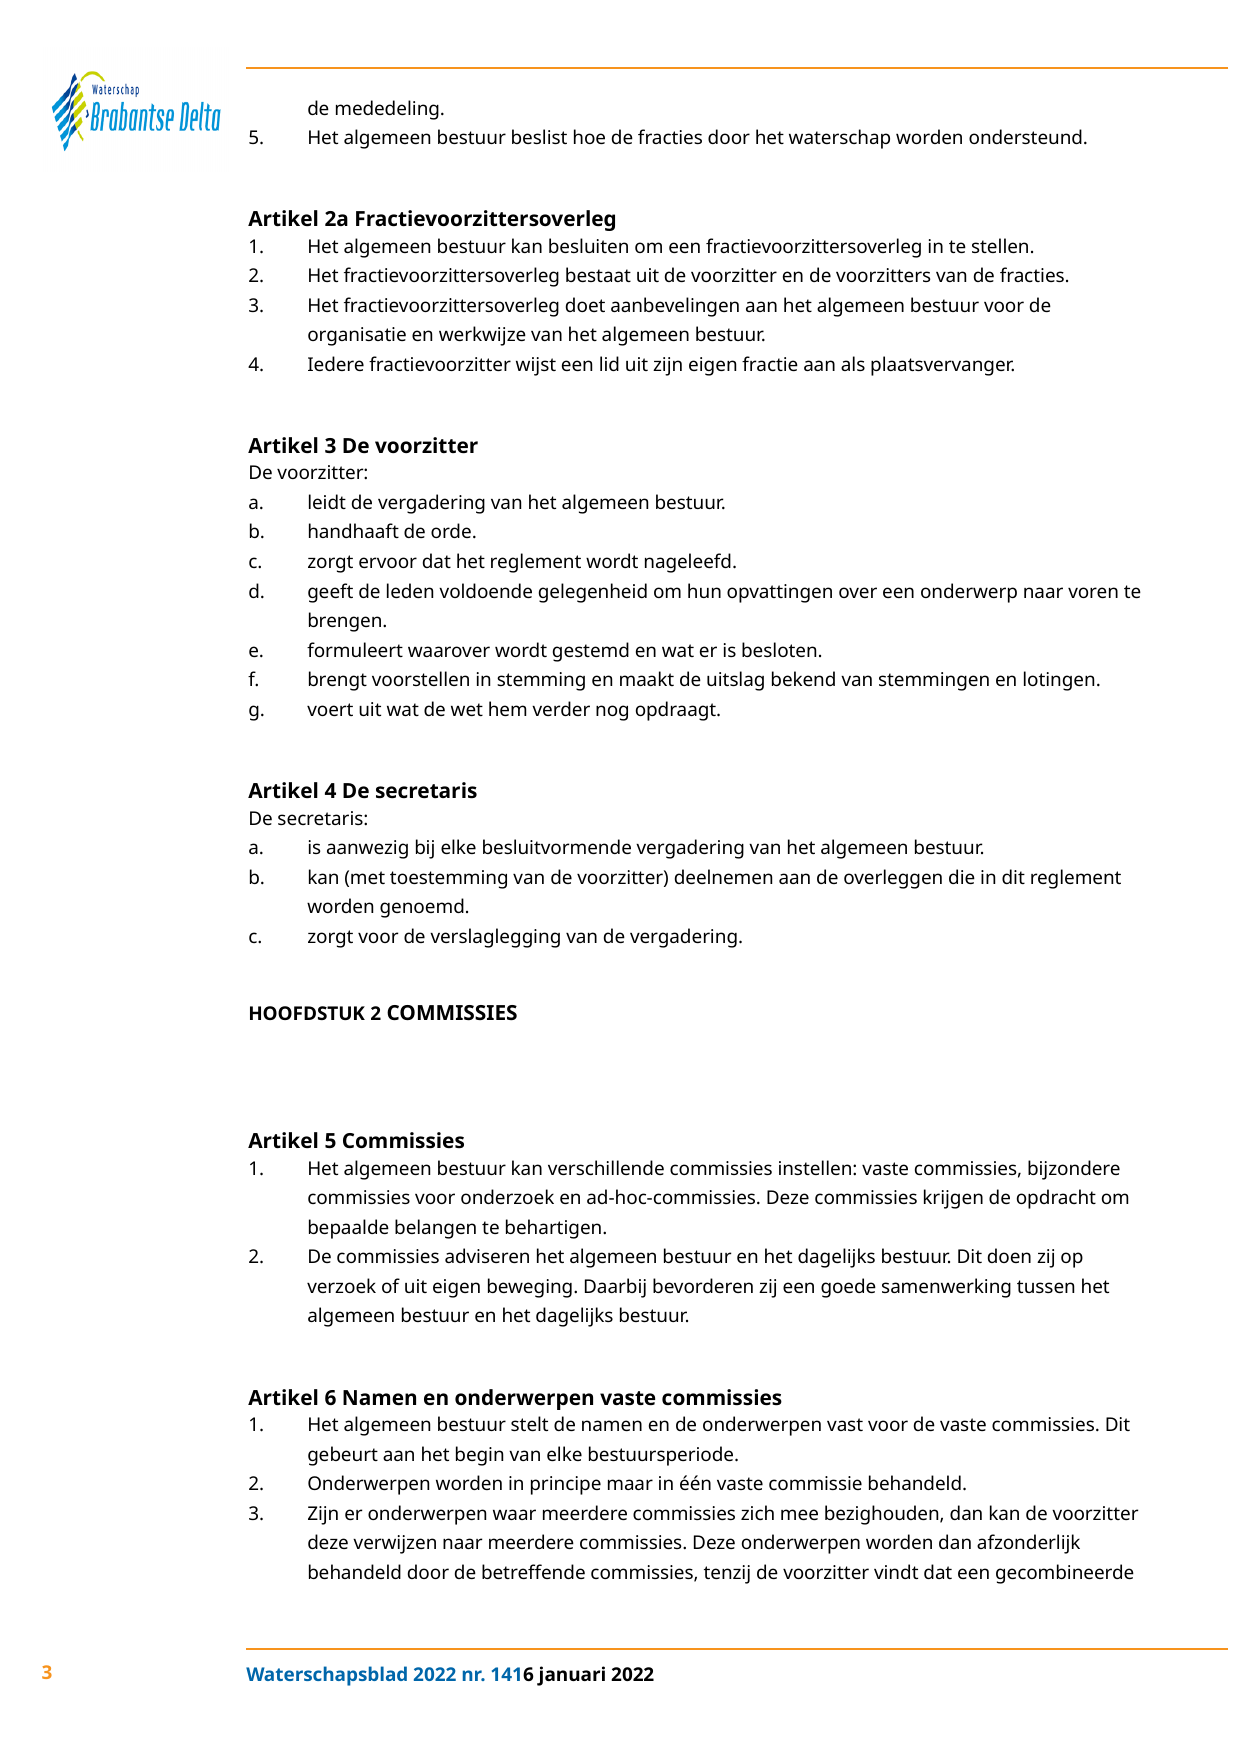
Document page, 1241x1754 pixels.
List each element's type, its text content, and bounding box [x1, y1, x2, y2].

list De commissies adviseren het algemeen bestuur en het dagelijks bestuur. Dit doen zij op verzoek of uit eigen beweging. Daarbij bevorderen zij een goede samenwerking tussen het algemeen bestuur en het dagelijks bestuur. [248, 1243, 1152, 1328]
list Het fractievoorzittersoverleg doet aanbevelingen aan het algemeen bestuur voor de organisatie en werkwijze van het algemeen bestuur. [248, 292, 1152, 347]
text De secretaris: [248, 805, 1152, 830]
list Onderwerpen worden in principe maar in één vaste commissie behandeld. [248, 1470, 1152, 1496]
list Het fractievoorzittersoverleg bestaat uit de voorzitter en de voorzitters van de fracties. [248, 262, 1152, 288]
list de mededeling. [248, 95, 1152, 121]
text Artikel 6 Namen en onderwerpen vaste commissies [248, 1383, 1152, 1411]
list kan (met toestemming van de voorzitter) deelnemen aan de overleggen die in dit reglement worden genoemd. [248, 864, 1152, 919]
list Het algemeen bestuur kan besluiten om een fractievoorzittersoverleg in te stellen. [248, 233, 1152, 258]
list Iedere fractievoorzitter wijst een lid uit zijn eigen fractie aan als plaatsvervanger. [248, 351, 1152, 377]
list zorgt voor de verslaglegging van de vergadering. [248, 923, 1152, 949]
text Artikel 4 De secretaris [248, 776, 1152, 805]
list handhaaft de orde. [248, 519, 1152, 544]
list formuleert waarover wordt gestemd en wat er is besloten. [248, 637, 1152, 663]
list voert uit wat de wet hem verder nog opdraagt. [248, 696, 1152, 722]
list geeft de leden voldoende gelegenheid om hun opvattingen over een onderwerp naar voren te brengen. [248, 578, 1152, 633]
text Artikel 5 Commissies [248, 1126, 1152, 1155]
text Artikel 3 De voorzitter [248, 431, 1152, 459]
text Artikel 2a Fractievoorzittersoverleg [248, 204, 1152, 233]
list Het algemeen bestuur kan verschillende commissies instellen: vaste commissies, bijzondere commissies voor onderzoek en ad-hoc-commissies. Deze commissies krijgen de opdracht om bepaalde belangen te behartigen. [248, 1155, 1152, 1240]
list is aanwezig bij elke besluitvormende vergadering van het algemeen bestuur. [248, 834, 1152, 860]
text De voorzitter: [248, 459, 1152, 485]
list Het algemeen bestuur stelt de namen en de onderwerpen vast voor de vaste commissies. Dit gebeurt aan het begin van elke bestuursperiode. [248, 1411, 1152, 1466]
list zorgt ervoor dat het reglement wordt nageleefd. [248, 548, 1152, 574]
list Zijn er onderwerpen waar meerdere commissies zich mee bezighouden, dan kan de voorzitter deze verwijzen naar meerdere commissies. Deze onderwerpen worden dan afzonderlijk behandeld door de betreffende commissies, tenzij de voorzitter vindt dat een gecombineerde [248, 1500, 1152, 1585]
list leidt de vergadering van het algemeen bestuur. [248, 489, 1152, 515]
list Het algemeen bestuur beslist hoe de fracties door het waterschap worden ondersteund. [248, 124, 1152, 150]
list brengt voorstellen in stemming en maakt de uitslag bekend van stemmingen en lotingen. [248, 667, 1152, 692]
text HOOFDSTUK 2 COMMISSIES [248, 998, 1152, 1027]
picture [41, 47, 231, 172]
